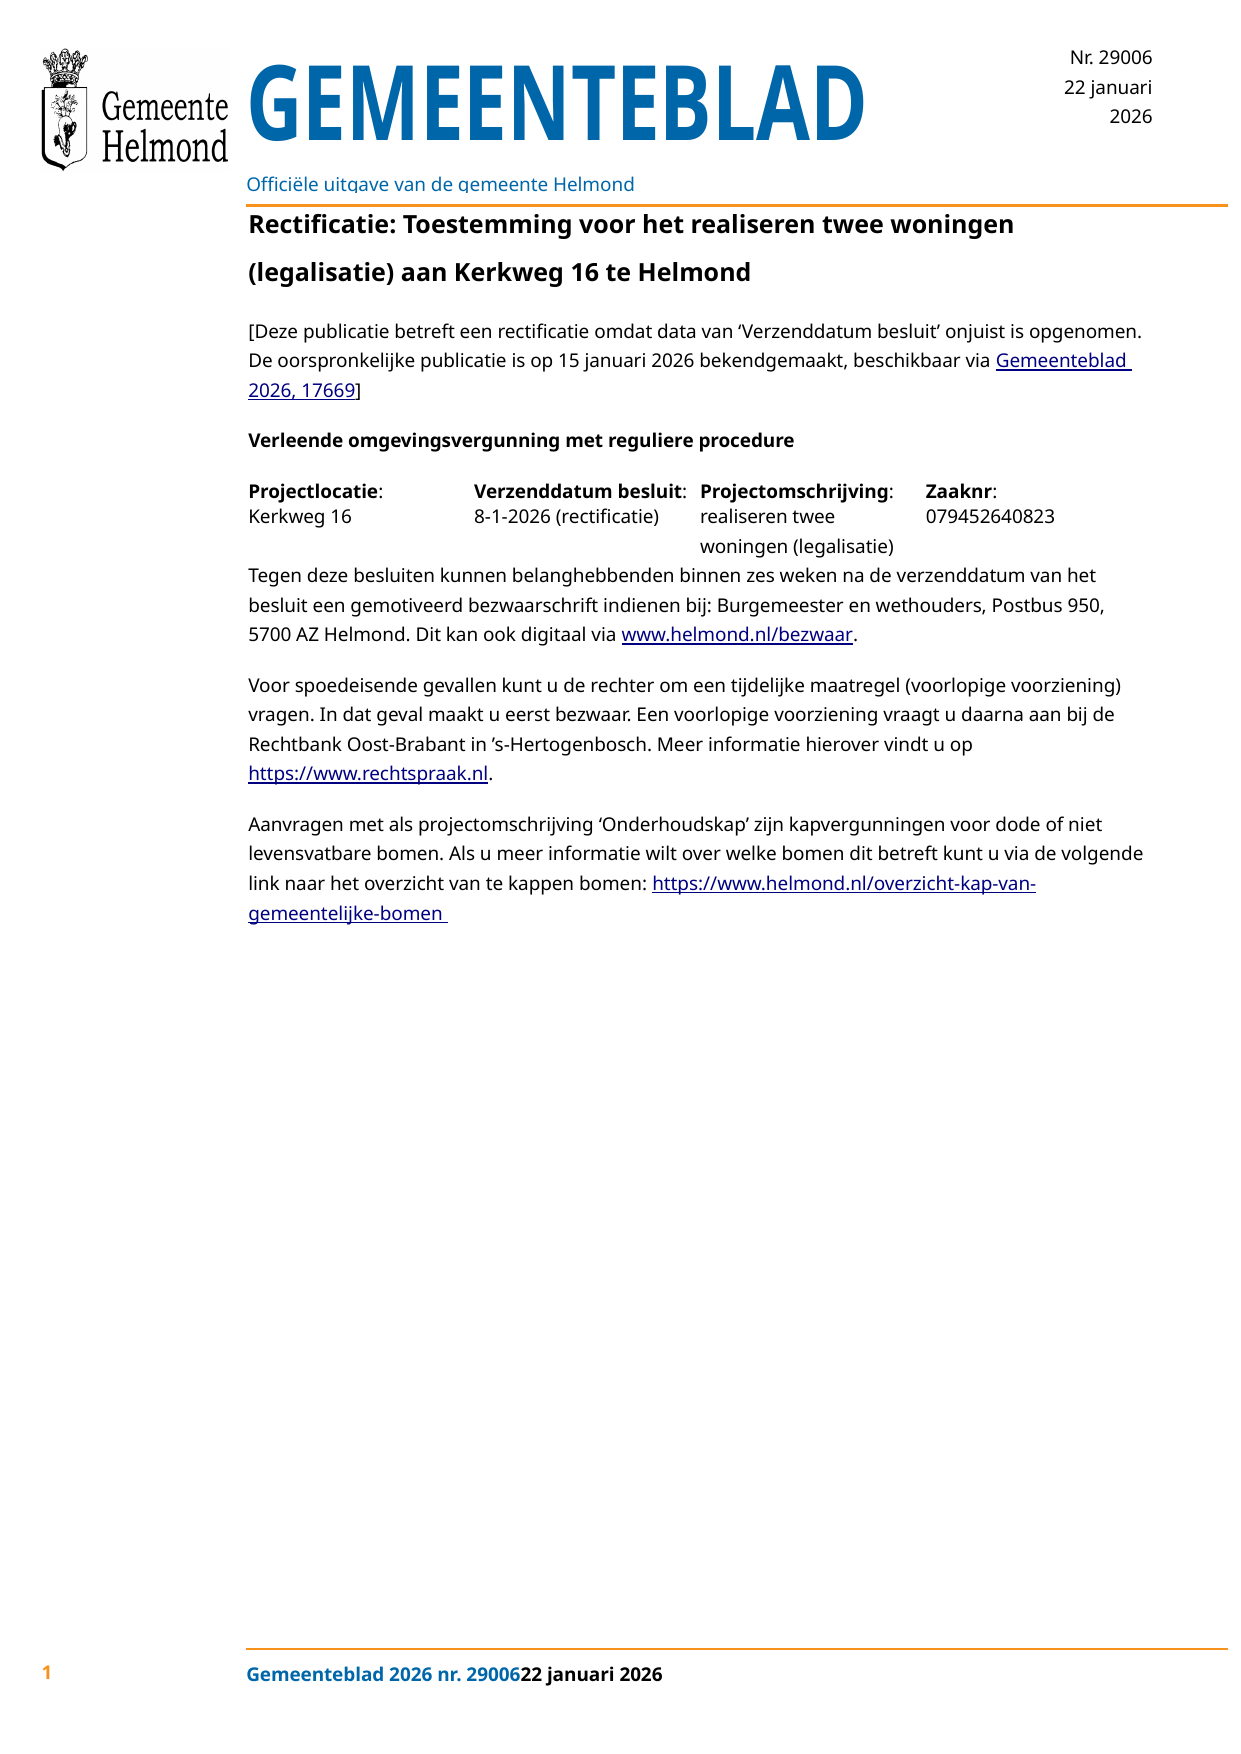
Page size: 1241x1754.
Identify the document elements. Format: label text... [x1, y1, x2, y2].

text Tegen deze besluiten kunnen belanghebbenden binnen zes weken na de verzenddatum van het besluit een gemotiveerd bezwaarschrift indienen bij: Burgemeester en wethouders, Postbus 950, 5700 AZ Helmond. Dit kan ook digitaal via www.helmond.nl/bezwaar. [248, 562, 1152, 647]
table_header Verzenddatum besluit: [474, 478, 700, 504]
table_header Projectlocatie: [248, 478, 474, 504]
picture [41, 47, 231, 172]
table_cell realiseren twee woningen (legalisatie) [700, 504, 926, 559]
table_header Projectomschrijving: [700, 478, 926, 504]
text Voor spoedeisende gevallen kunt u de rechter om een tijdelijke maatregel (voorlopige voorziening) vragen. In dat geval maakt u eerst bezwaar. Een voorlopige voorziening vraagt u daarna aan bij de Rechtbank Oost-Brabant in ’s-Hertogenbosch. Meer informatie hierover vindt u op https://www.rechtspraak.nl. [248, 672, 1152, 786]
text Rectificatie: Toestemming voor het realiseren twee woningen (legalisatie) aan Kerkweg 16 te Helmond [248, 207, 1152, 288]
text Aanvragen met als projectomschrijving ‘Onderhoudskap’ zijn kapvergunningen voor dode of niet levensvatbare bomen. Als u meer informatie wilt over welke bomen dit betreft kunt u via de volgende link naar het overzicht van te kappen bomen: https://www.helmond.nl/overzicht-kap-van-gemeentelijke-bomen [248, 811, 1152, 926]
table_header Zaaknr: [926, 478, 1152, 504]
table_cell 079452640823 [926, 504, 1152, 559]
table_cell Kerkweg 16 [248, 504, 474, 559]
text Verleende omgevingsvergunning met reguliere procedure [248, 427, 1152, 453]
table_cell 8-1-2026 (rectificatie) [474, 504, 700, 559]
text [Deze publicatie betreft een rectificatie omdat data van ‘Verzenddatum besluit’ onjuist is opgenomen. De oorspronkelijke publicatie is op 15 januari 2026 bekendgemaakt, beschikbaar via Gemeenteblad 2026, 17669] [248, 318, 1152, 403]
